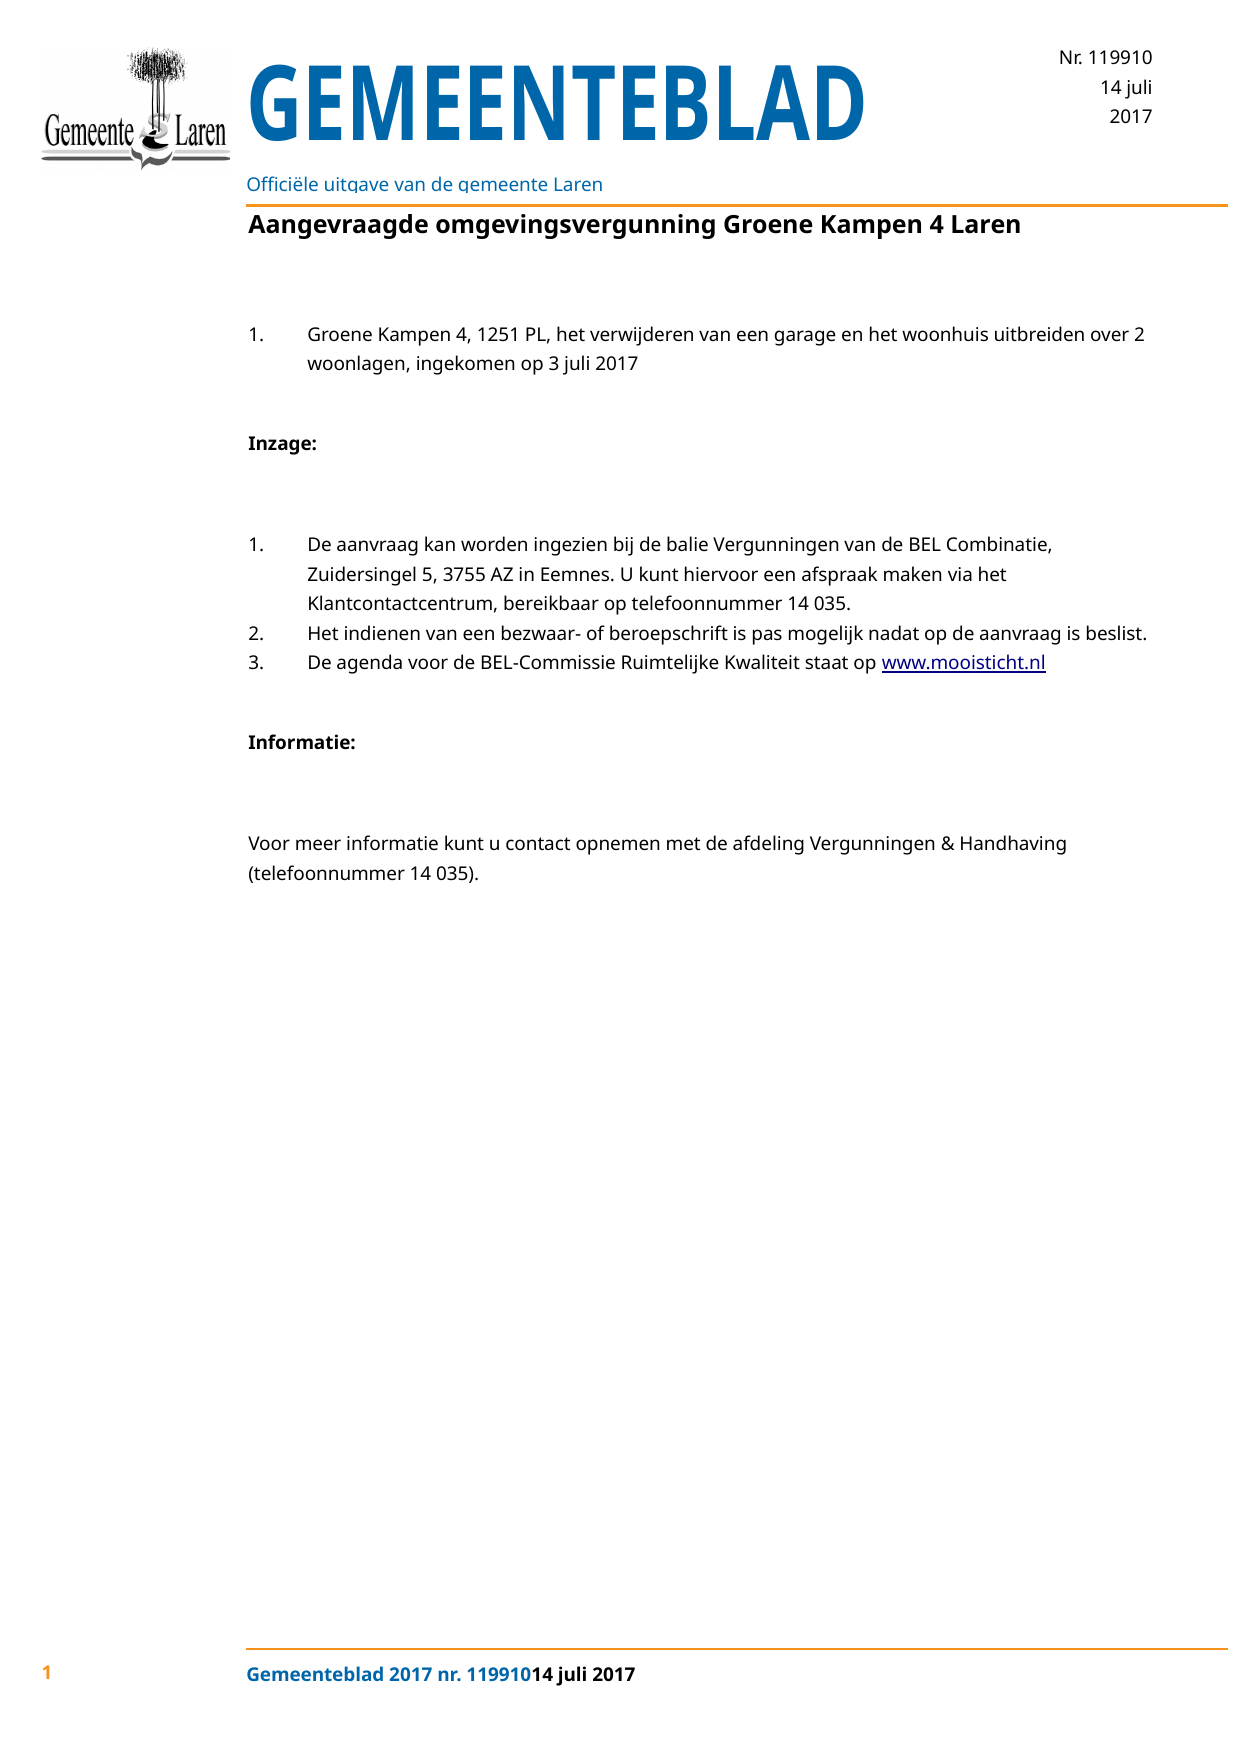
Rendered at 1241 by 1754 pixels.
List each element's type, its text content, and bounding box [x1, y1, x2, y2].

picture [41, 47, 231, 172]
text Informatie: [248, 729, 1152, 755]
text Aangevraagde omgevingsvergunning Groene Kampen 4 Laren [248, 207, 1152, 241]
list Groene Kampen 4, 1251 PL, het verwijderen van een garage en het woonhuis uitbreiden over 2 woonlagen, ingekomen op 3 juli 2017 [248, 321, 1152, 376]
list De agenda voor de BEL-Commissie Ruimtelijke Kwaliteit staat op www.mooisticht.nl [248, 649, 1152, 675]
text Inzage: [248, 430, 1152, 456]
text Voor meer informatie kunt u contact opnemen met de afdeling Vergunningen & Handhaving (telefoonnummer 14 035). [248, 830, 1152, 886]
list Het indienen van een bezwaar- of beroepschrift is pas mogelijk nadat op de aanvraag is beslist. [248, 620, 1152, 646]
list De aanvraag kan worden ingezien bij de balie Vergunningen van de BEL Combinatie, Zuidersingel 5, 3755 AZ in Eemnes. U kunt hiervoor een afspraak maken via het Klantcontactcentrum, bereikbaar op telefoonnummer 14 035. [248, 531, 1152, 616]
